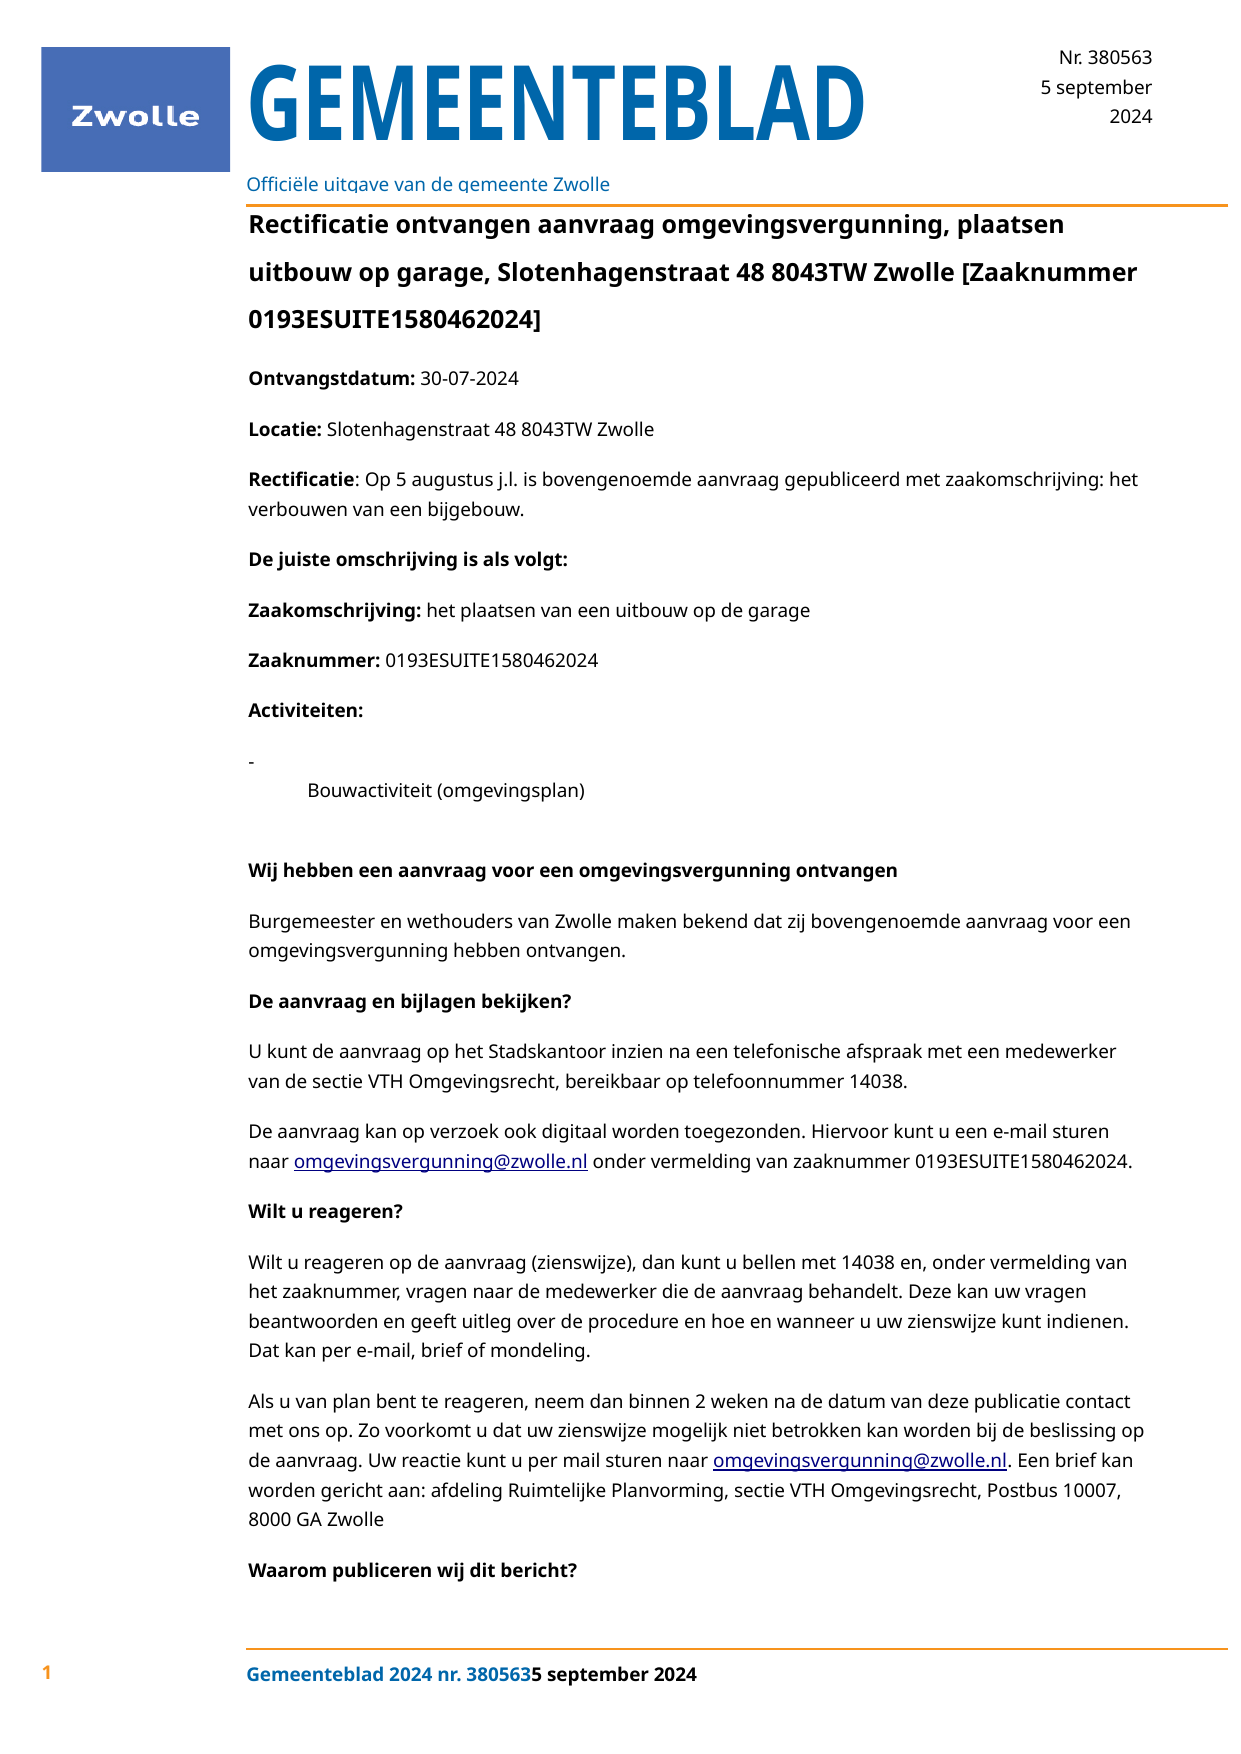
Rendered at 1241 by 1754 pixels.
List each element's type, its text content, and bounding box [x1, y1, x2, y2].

text Locatie: Slotenhagenstraat 48 8043TW Zwolle [248, 416, 1152, 442]
text Burgemeester en wethouders van Zwolle maken bekend dat zij bovengenoemde aanvraag voor een omgevingsvergunning hebben ontvangen. [248, 908, 1152, 963]
text De aanvraag kan op verzoek ook digitaal worden toegezonden. Hiervoor kunt u een e-mail sturen naar omgevingsvergunning@zwolle.nl onder vermelding van zaaknummer 0193ESUITE1580462024. [248, 1118, 1152, 1174]
text Als u van plan bent te reageren, neem dan binnen 2 weken na de datum van deze publicatie contact met ons op. Zo voorkomt u dat uw zienswijze mogelijk niet betrokken kan worden bij de beslissing op de aanvraag. Uw reactie kunt u per mail sturen naar omgevingsvergunning@zwolle.nl. Een brief kan worden gericht aan: afdeling Ruimtelijke Planvorming, sectie VTH Omgevingsrecht, Postbus 10007, 8000 GA Zwolle [248, 1388, 1152, 1532]
text Rectificatie: Op 5 augustus j.l. is bovengenoemde aanvraag gepubliceerd met zaakomschrijving: het verbouwen van een bijgebouw. [248, 466, 1152, 522]
text Waarom publiceren wij dit bericht? [248, 1557, 1152, 1582]
text Zaakomschrijving: het plaatsen van een uitbouw op de garage [248, 597, 1152, 622]
text De juiste omschrijving is als volgt: [248, 546, 1152, 572]
text Wij hebben een aanvraag voor een omgevingsvergunning ontvangen [248, 858, 1152, 883]
text Ontvangstdatum: 30-07-2024 [248, 366, 1152, 391]
text Zaaknummer: 0193ESUITE1580462024 [248, 647, 1152, 673]
list Bouwactiviteit (omgevingsplan) [248, 778, 1152, 803]
text U kunt de aanvraag op het Stadskantoor inzien na een telefonische afspraak met een medewerker van de sectie VTH Omgevingsrecht, bereikbaar op telefoonnummer 14038. [248, 1038, 1152, 1094]
text De aanvraag en bijlagen bekijken? [248, 988, 1152, 1014]
text Activiteiten: [248, 698, 1152, 723]
picture [41, 47, 231, 172]
text Rectificatie ontvangen aanvraag omgevingsvergunning, plaatsen uitbouw op garage, Slotenhagenstraat 48 8043TW Zwolle [Zaaknummer 0193ESUITE1580462024] [248, 207, 1152, 336]
text Wilt u reageren? [248, 1198, 1152, 1224]
text Wilt u reageren op de aanvraag (zienswijze), dan kunt u bellen met 14038 en, onder vermelding van het zaaknummer, vragen naar de medewerker die de aanvraag behandelt. Deze kan uw vragen beantwoorden en geeft uitleg over de procedure en hoe en wanneer u uw zienswijze kunt indienen. Dat kan per e-mail, brief of mondeling. [248, 1249, 1152, 1363]
